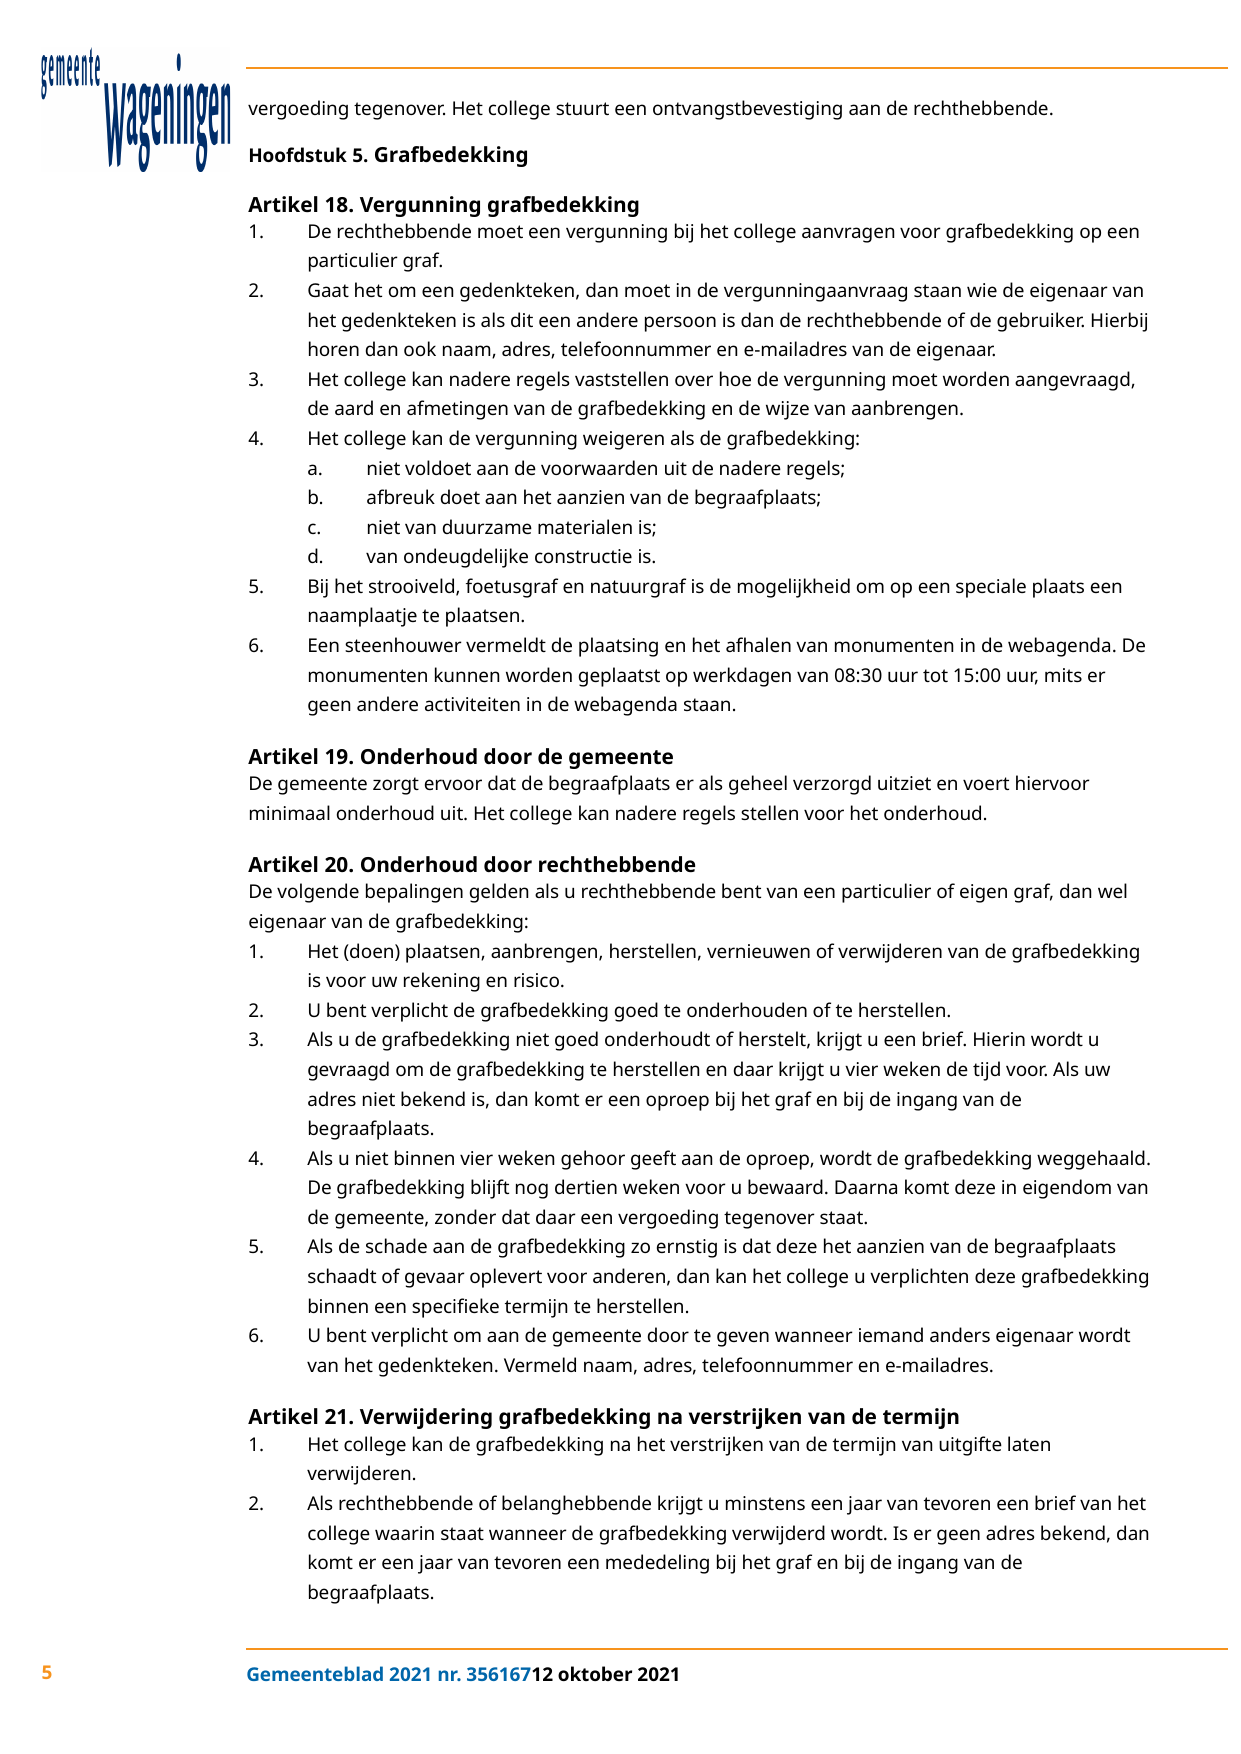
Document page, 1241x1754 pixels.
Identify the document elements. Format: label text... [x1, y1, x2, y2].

list Het college kan de vergunning weigeren als de grafbedekking: [248, 425, 1152, 451]
text Hoofdstuk 5. Grafbedekking [248, 140, 1152, 169]
text Artikel 18. Vergunning grafbedekking [248, 190, 1152, 218]
list De rechthebbende moet een vergunning bij het college aanvragen voor grafbedekking op een particulier graf. [248, 218, 1152, 273]
list Als rechthebbende of belanghebbende krijgt u minstens een jaar van tevoren een brief van het college waarin staat wanneer de grafbedekking verwijderd wordt. Is er geen adres bekend, dan komt er een jaar van tevoren een mededeling bij het graf en bij de ingang van de begraafplaats. [248, 1490, 1152, 1604]
list Het college kan nadere regels vaststellen over hoe de vergunning moet worden aangevraagd, de aard en afmetingen van de grafbedekking en de wijze van aanbrengen. [248, 366, 1152, 421]
list Het college kan de grafbedekking na het verstrijken van de termijn van uitgifte laten verwijderen. [248, 1431, 1152, 1486]
list Een steenhouwer vermeldt de plaatsing en het afhalen van monumenten in de webagenda. De monumenten kunnen worden geplaatst op werkdagen van 08:30 uur tot 15:00 uur, mits er geen andere activiteiten in de webagenda staan. [248, 632, 1152, 717]
list niet van duurzame materialen is; [307, 514, 1152, 540]
list U bent verplicht om aan de gemeente door te geven wanneer iemand anders eigenaar wordt van het gedenkteken. Vermeld naam, adres, telefoonnummer en e-mailadres. [248, 1322, 1152, 1378]
list niet voldoet aan de voorwaarden uit de nadere regels; [307, 455, 1152, 481]
list U bent verplicht de grafbedekking goed te onderhouden of te herstellen. [248, 997, 1152, 1023]
list Als de schade aan de grafbedekking zo ernstig is dat deze het aanzien van de begraafplaats schaadt of gevaar oplevert voor anderen, dan kan het college u verplichten deze grafbedekking binnen een specifieke termijn te herstellen. [248, 1234, 1152, 1319]
list Gaat het om een gedenkteken, dan moet in de vergunningaanvraag staan wie de eigenaar van het gedenkteken is als dit een andere persoon is dan de rechthebbende of de gebruiker. Hierbij horen dan ook naam, adres, telefoonnummer en e-mailadres van de eigenaar. [248, 277, 1152, 362]
list van ondeugdelijke constructie is. [307, 543, 1152, 569]
text De volgende bepalingen gelden als u rechthebbende bent van een particulier of eigen graf, dan wel eigenaar van de grafbedekking: [248, 879, 1152, 934]
picture [41, 47, 231, 172]
list afbreuk doet aan het aanzien van de begraafplaats; [307, 484, 1152, 510]
list Bij het strooiveld, foetusgraf en natuurgraf is de mogelijkheid om op een speciale plaats een naamplaatje te plaatsen. [248, 573, 1152, 628]
text Artikel 20. Onderhoud door rechthebbende [248, 850, 1152, 879]
text Artikel 19. Onderhoud door de gemeente [248, 742, 1152, 770]
text vergoeding tegenover. Het college stuurt een ontvangstbevestiging aan de rechthebbende. [248, 95, 1152, 121]
list Het (doen) plaatsen, aanbrengen, herstellen, vernieuwen of verwijderen van de grafbedekking is voor uw rekening en risico. [248, 938, 1152, 993]
list Als u niet binnen vier weken gehoor geeft aan de oproep, wordt de grafbedekking weggehaald. De grafbedekking blijft nog dertien weken voor u bewaard. Daarna komt deze in eigendom van de gemeente, zonder dat daar een vergoeding tegenover staat. [248, 1145, 1152, 1230]
text De gemeente zorgt ervoor dat de begraafplaats er als geheel verzorgd uitziet en voert hiervoor minimaal onderhoud uit. Het college kan nadere regels stellen voor het onderhoud. [248, 770, 1152, 826]
text Artikel 21. Verwijdering grafbedekking na verstrijken van de termijn [248, 1402, 1152, 1431]
list Als u de grafbedekking niet goed onderhoudt of herstelt, krijgt u een brief. Hierin wordt u gevraagd om de grafbedekking te herstellen en daar krijgt u vier weken de tijd voor. Als uw adres niet bekend is, dan komt er een oproep bij het graf en bij de ingang van de begraafplaats. [248, 1027, 1152, 1141]
